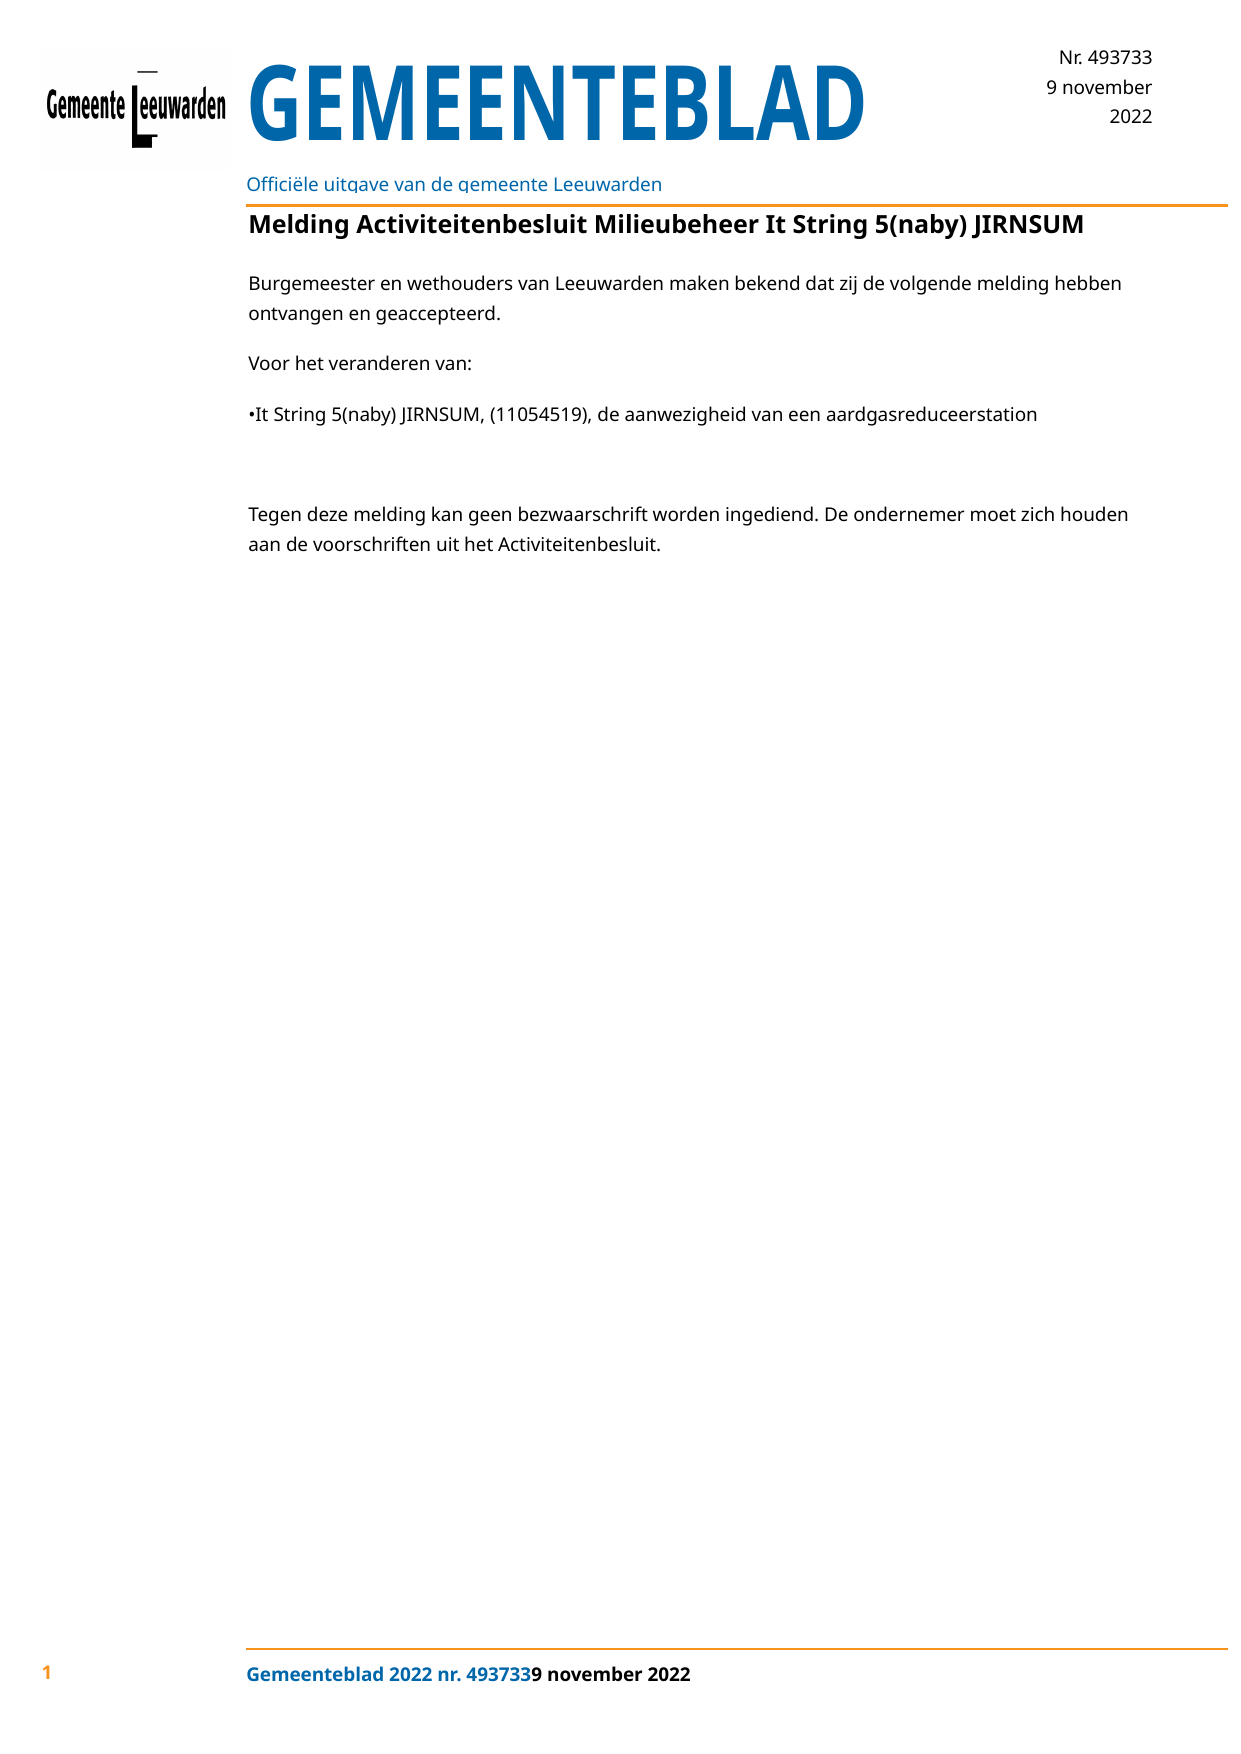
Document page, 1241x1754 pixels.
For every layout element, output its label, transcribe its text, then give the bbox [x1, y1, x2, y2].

text •It String 5(naby) JIRNSUM, (11054519), de aanwezigheid van een aardgasreduceerstation [248, 401, 1152, 426]
text Voor het veranderen van: [248, 350, 1152, 376]
text Burgemeester en wethouders van Leeuwarden maken bekend dat zij de volgende melding hebben ontvangen en geaccepteerd. [248, 270, 1152, 326]
picture [41, 47, 231, 172]
text Melding Activiteitenbesluit Milieubeheer It String 5(naby) JIRNSUM [248, 207, 1152, 241]
text Tegen deze melding kan geen bezwaarschrift worden ingediend. De ondernemer moet zich houden aan de voorschriften uit het Activiteitenbesluit. [248, 502, 1152, 557]
